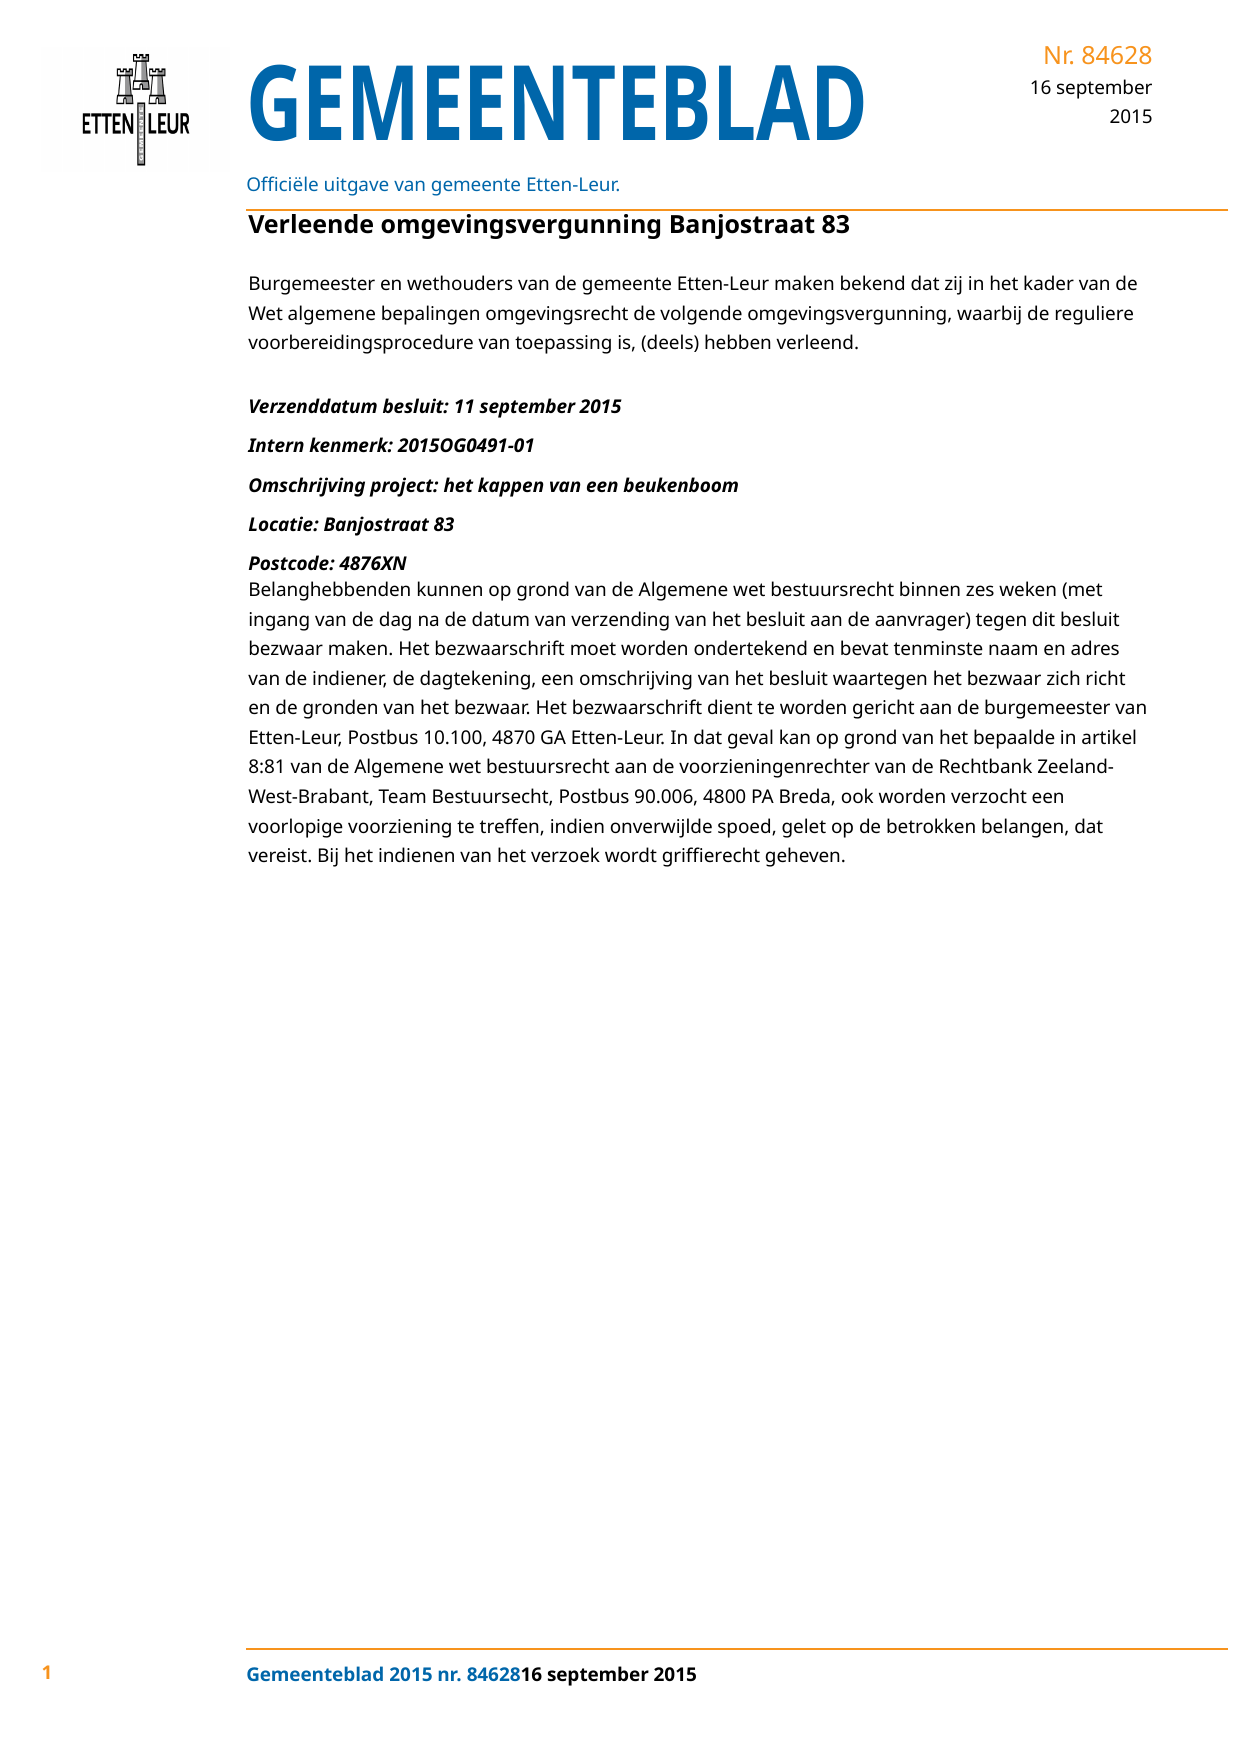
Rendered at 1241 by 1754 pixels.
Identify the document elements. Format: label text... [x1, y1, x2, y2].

text Verzenddatum besluit: 11 september 2015 [248, 393, 1152, 419]
text Omschrijving project: het kappen van een beukenboom [248, 472, 1152, 498]
text Burgemeester en wethouders van de gemeente Etten-Leur maken bekend dat zij in het kader van de Wet algemene bepalingen omgevingsrecht de volgende omgevingsvergunning, waarbij de reguliere voorbereidingsprocedure van toepassing is, (deels) hebben verleend. [248, 270, 1152, 355]
text Locatie: Banjostraat 83 [248, 511, 1152, 537]
text Verleende omgevingsvergunning Banjostraat 83 [248, 211, 1152, 241]
text Intern kenmerk: 2015OG0491-01 [248, 433, 1152, 458]
text Belanghebbenden kunnen op grond van de Algemene wet bestuursrecht binnen zes weken (met ingang van de dag na de datum van verzending van het besluit aan de aanvrager) tegen dit besluit bezwaar maken. Het bezwaarschrift moet worden ondertekend en bevat tenminste naam en adres van de indiener, de dagtekening, een omschrijving van het besluit waartegen het bezwaar zich richt en de gronden van het bezwaar. Het bezwaarschrift dient te worden gericht aan de burgemeester van Etten-Leur, Postbus 10.100, 4870 GA Etten-Leur. In dat geval kan op grond van het bepaalde in artikel 8:81 van de Algemene wet bestuursrecht aan de voorzieningenrechter van de Rechtbank Zeeland-West-Brabant, Team Bestuursecht, Postbus 90.006, 4800 PA Breda, ook worden verzocht een voorlopige voorziening te treffen, indien onverwijlde spoed, gelet op de betrokken belangen, dat vereist. Bij het indienen van het verzoek wordt griffierecht geheven. [248, 576, 1152, 868]
picture [41, 47, 231, 172]
text Postcode: 4876XN [248, 551, 1152, 576]
